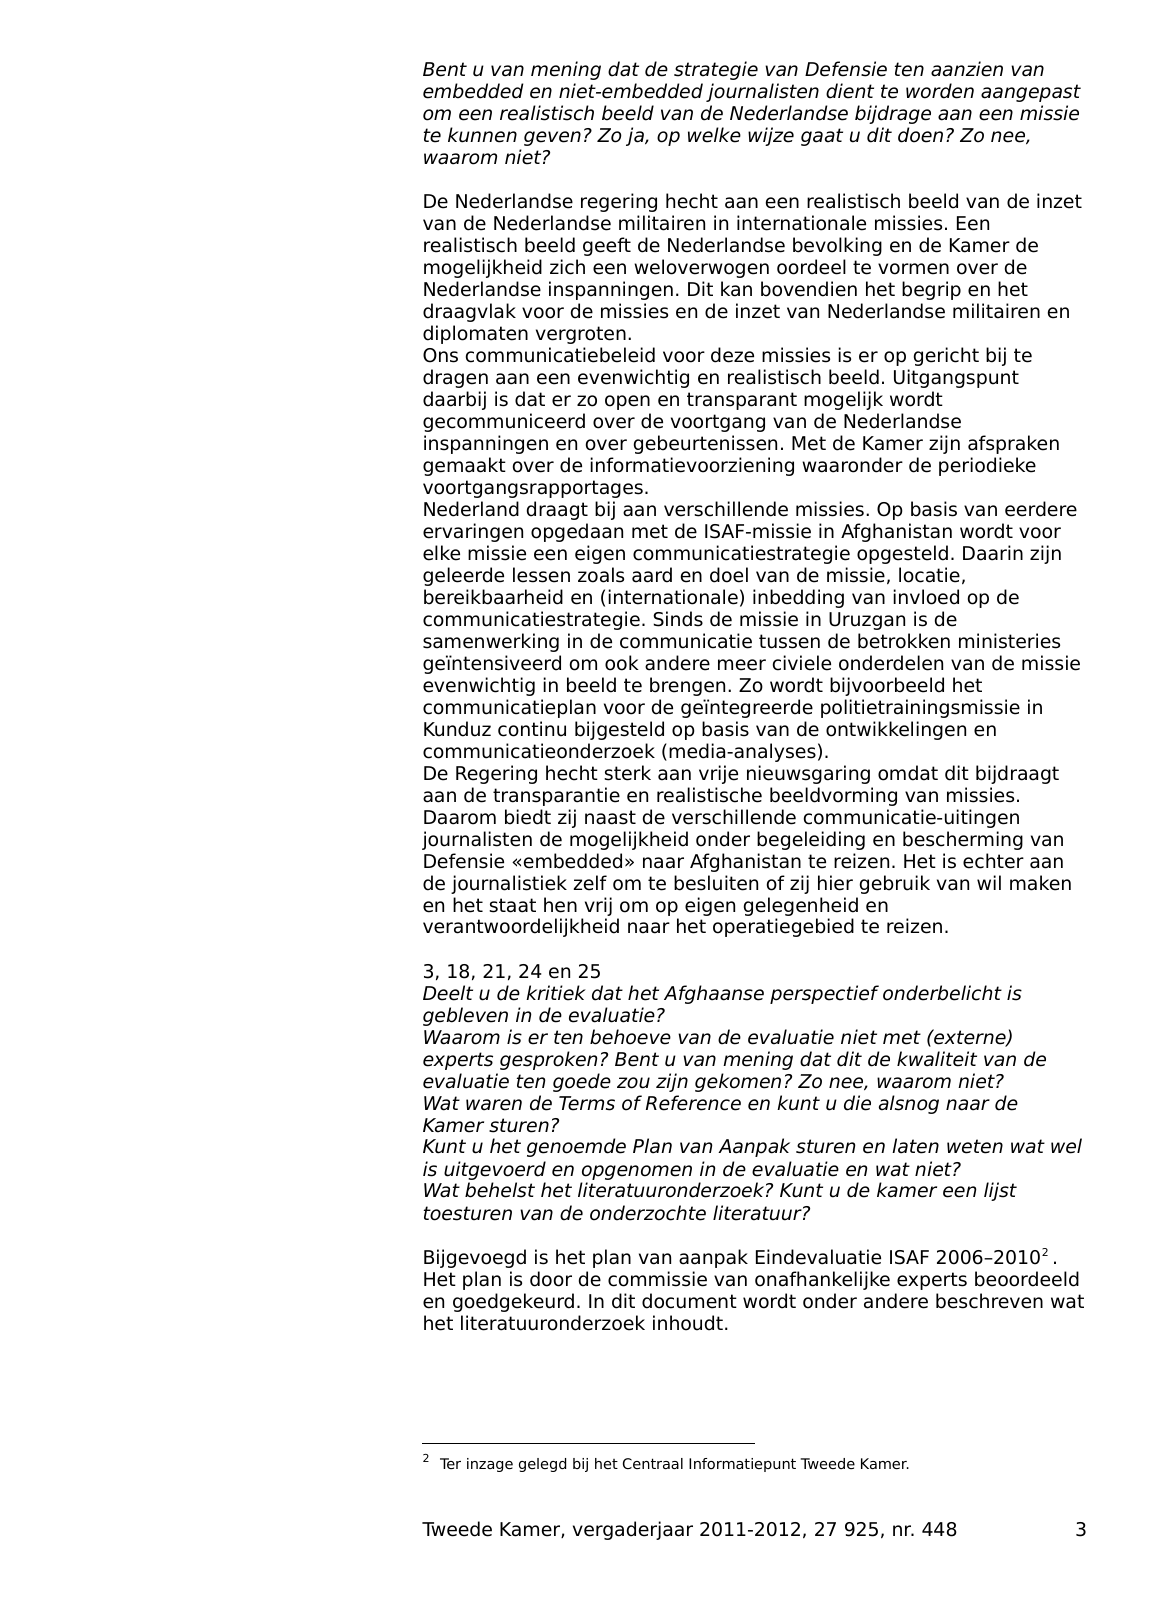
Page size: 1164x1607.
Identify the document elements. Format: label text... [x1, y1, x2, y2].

text Wat behelst het literatuuronderzoek? Kunt u de kamer een lijst toesturen van de onderzochte literatuur? [422, 1180, 1087, 1224]
text De Regering hecht sterk aan vrije nieuwsgaring omdat dit bijdraagt aan de transparantie en realistische beeldvorming van missies. Daarom biedt zij naast de verschillende communicatie-uitingen journalisten de mogelijkheid onder begeleiding en bescherming van Defensie «embedded» naar Afghanistan te reizen. Het is echter aan de journalistiek zelf om te besluiten of zij hier gebruik van wil maken en het staat hen vrij om op eigen gelegenheid en verantwoordelijkheid naar het operatiegebied te reizen. [422, 763, 1087, 938]
text Ons communicatiebeleid voor deze missies is er op gericht bij te dragen aan een evenwichtig en realistisch beeld. Uitgangspunt daarbij is dat er zo open en transparant mogelijk wordt gecommuniceerd over de voortgang van de Nederlandse inspanningen en over gebeurtenissen. Met de Kamer zijn afspraken gemaakt over de informatievoorziening waaronder de periodieke voortgangsrapportages. [422, 345, 1087, 499]
text 3, 18, 21, 24 en 25 [422, 961, 1087, 983]
text Bijgevoegd is het plan van aanpak Eindevaluatie ISAF 2006–2010. Het plan is door de commissie van onafhankelijke experts beoordeeld en goedgekeurd. In dit document wordt onder andere beschreven wat het literatuuronderzoek inhoudt. [422, 1247, 1087, 1334]
text Ter inzage gelegd bij het Centraal Informatiepunt Tweede Kamer. [422, 1452, 1087, 1474]
text De Nederlandse regering hecht aan een realistisch beeld van de inzet van de Nederlandse militairen in internationale missies. Een realistisch beeld geeft de Nederlandse bevolking en de Kamer de mogelijkheid zich een weloverwogen oordeel te vormen over de Nederlandse inspanningen. Dit kan bovendien het begrip en het draagvlak voor de missies en de inzet van Nederlandse militairen en diplomaten vergroten. [422, 191, 1087, 345]
text Deelt u de kritiek dat het Afghaanse perspectief onderbelicht is gebleven in de evaluatie? [422, 983, 1087, 1027]
text Kunt u het genoemde Plan van Aanpak sturen en laten weten wat wel is uitgevoerd en opgenomen in de evaluatie en wat niet? [422, 1136, 1087, 1180]
text Nederland draagt bij aan verschillende missies. Op basis van eerdere ervaringen opgedaan met de ISAF-missie in Afghanistan wordt voor elke missie een eigen communicatiestrategie opgesteld. Daarin zijn geleerde lessen zoals aard en doel van de missie, locatie, bereikbaarheid en (internationale) inbedding van invloed op de communicatiestrategie. Sinds de missie in Uruzgan is de samenwerking in de communicatie tussen de betrokken ministeries geïntensiveerd om ook andere meer civiele onderdelen van de missie evenwichtig in beeld te brengen. Zo wordt bijvoorbeeld het communicatieplan voor de geïntegreerde politietrainingsmissie in Kunduz continu bijgesteld op basis van de ontwikkelingen en communicatieonderzoek (media-analyses). [422, 499, 1087, 763]
text Wat waren de Terms of Reference en kunt u die alsnog naar de Kamer sturen? [422, 1092, 1087, 1136]
text Bent u van mening dat de strategie van Defensie ten aanzien van embedded en niet-embedded journalisten dient te worden aangepast om een realistisch beeld van de Nederlandse bijdrage aan een missie te kunnen geven? Zo ja, op welke wijze gaat u dit doen? Zo nee, waarom niet? [422, 59, 1087, 169]
text Waarom is er ten behoeve van de evaluatie niet met (externe) experts gesproken? Bent u van mening dat dit de kwaliteit van de evaluatie ten goede zou zijn gekomen? Zo nee, waarom niet? [422, 1027, 1087, 1092]
